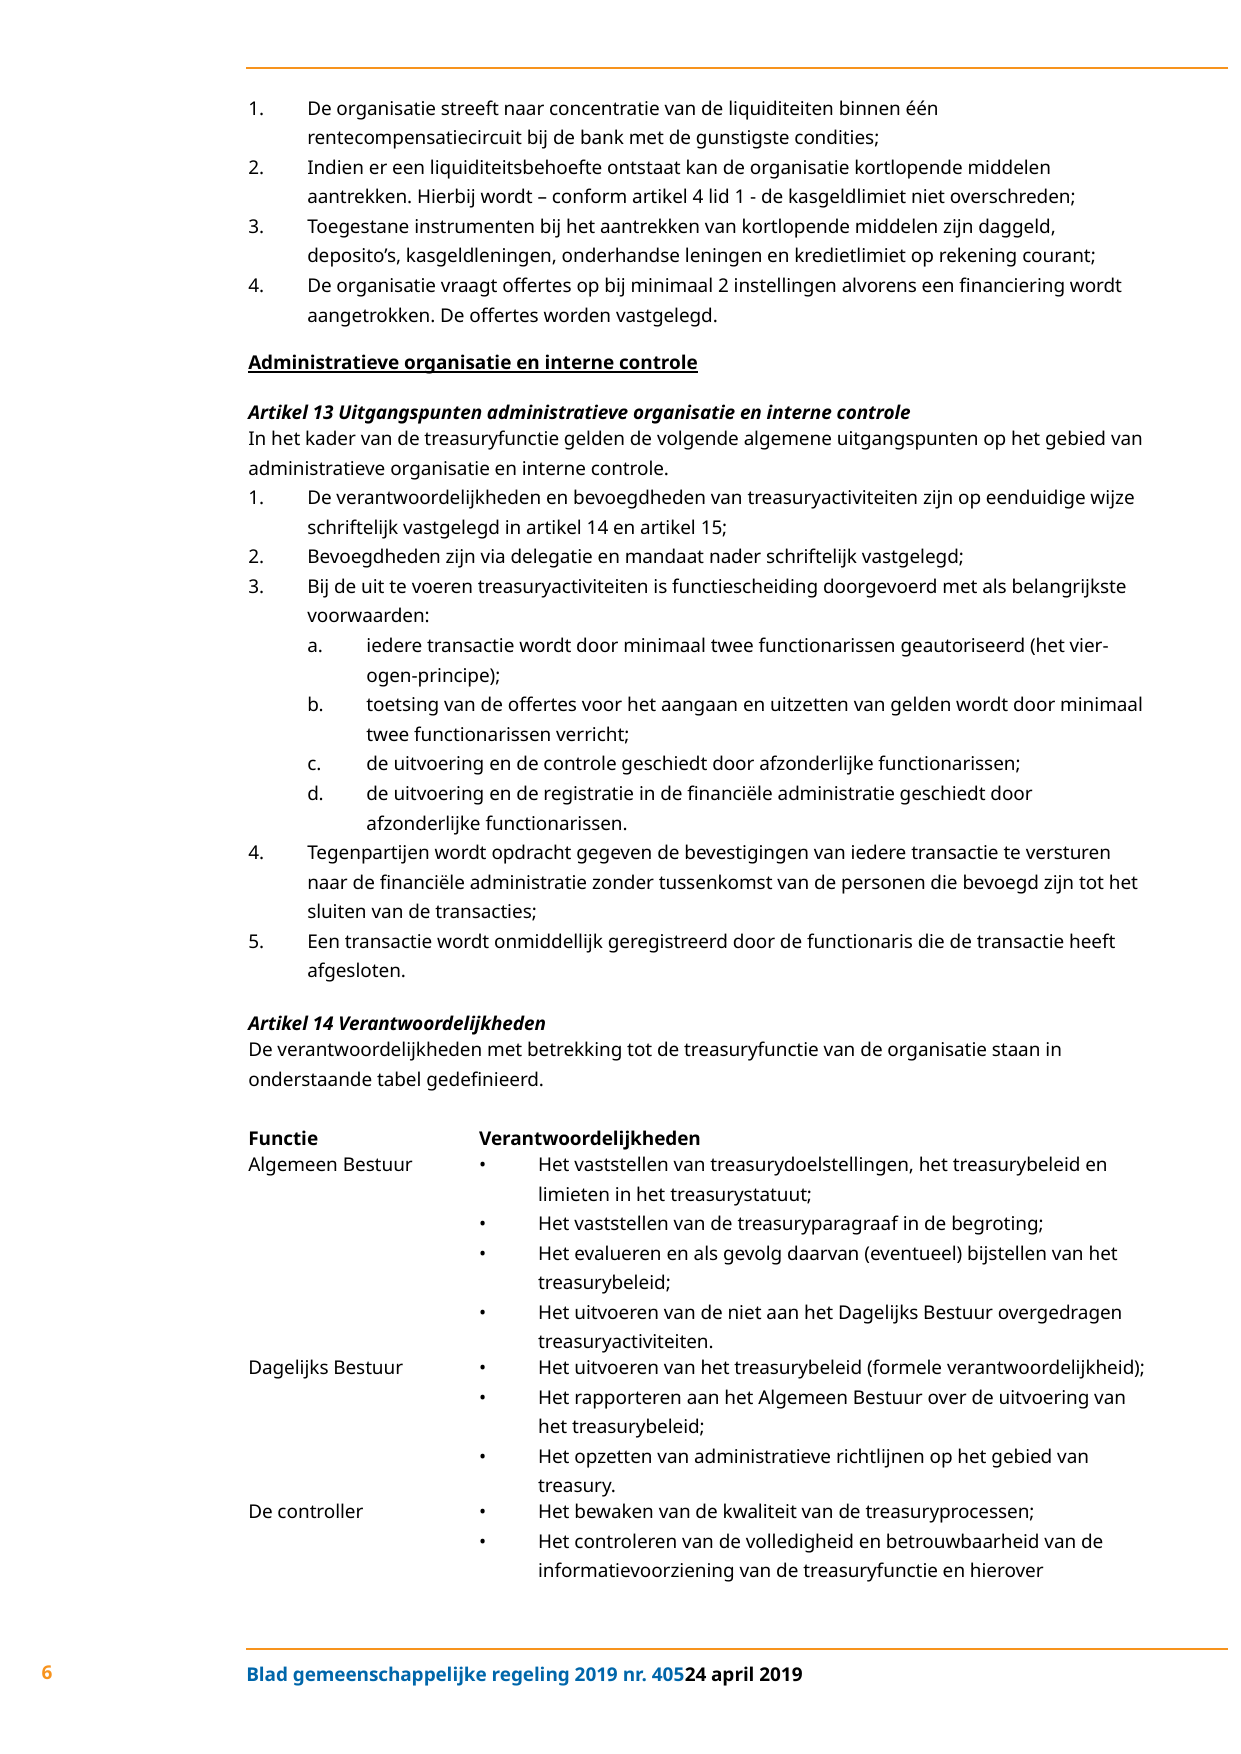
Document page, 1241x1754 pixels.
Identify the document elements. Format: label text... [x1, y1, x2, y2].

text De verantwoordelijkheden met betrekking tot de treasuryfunctie van de organisatie staan in onderstaande tabel gedefinieerd. [248, 1037, 1152, 1092]
list Bij de uit te voeren treasuryactiviteiten is functiescheiding doorgevoerd met als belangrijkste voorwaarden: [248, 573, 1152, 628]
table_header Verantwoordelijkheden [479, 1125, 1152, 1151]
list de uitvoering en de controle geschiedt door afzonderlijke functionarissen; [307, 751, 1152, 776]
table_cell Algemeen Bestuur [248, 1151, 479, 1354]
picture [41, 47, 231, 172]
list toetsing van de offertes voor het aangaan en uitzetten van gelden wordt door minimaal twee functionarissen verricht; [307, 691, 1152, 747]
list Tegenpartijen wordt opdracht gegeven de bevestigingen van iedere transactie te versturen naar de financiële administratie zonder tussenkomst van de personen die bevoegd zijn tot het sluiten van de transacties; [248, 839, 1152, 924]
table_cell Dagelijks Bestuur [248, 1354, 479, 1498]
list Toegestane instrumenten bij het aantrekken van kortlopende middelen zijn daggeld, deposito’s, kasgeldleningen, onderhandse leningen en kredietlimiet op rekening courant; [248, 213, 1152, 268]
table_cell Het bewaken van de kwaliteit van de treasuryprocessen; Het controleren van de volledigheid en betrouwbaarheid van de informatievoorziening van de treasuryfunctie en hierover [479, 1499, 1152, 1583]
list De verantwoordelijkheden en bevoegdheden van treasuryactiviteiten zijn op eenduidige wijze schriftelijk vastgelegd in artikel 14 en artikel 15; [248, 484, 1152, 540]
table_header Functie [248, 1125, 479, 1151]
table_cell Het uitvoeren van het treasurybeleid (formele verantwoordelijkheid); Het rapporteren aan het Algemeen Bestuur over de uitvoering van het treasurybeleid; Het opzetten van administratieve richtlijnen op het gebied van treasury. [479, 1354, 1152, 1498]
list De organisatie vraagt offertes op bij minimaal 2 instellingen alvorens een financiering wordt aangetrokken. De offertes worden vastgelegd. [248, 272, 1152, 328]
table_cell De controller [248, 1499, 479, 1583]
text Artikel 13 Uitgangspunten administratieve organisatie en interne controle [248, 397, 1152, 425]
table_cell Het vaststellen van treasurydoelstellingen, het treasurybeleid en limieten in het treasurystatuut; Het vaststellen van de treasuryparagraaf in de begroting; Het evalueren en als gevolg daarvan (eventueel) bijstellen van het treasurybeleid; Het uitvoeren van de niet aan het Dagelijks Bestuur overgedragen treasuryactiviteiten. [479, 1151, 1152, 1354]
list de uitvoering en de registratie in de financiële administratie geschiedt door afzonderlijke functionarissen. [307, 780, 1152, 836]
text Artikel 14 Verantwoordelijkheden [248, 1008, 1152, 1037]
text Administratieve organisatie en interne controle [248, 347, 1152, 376]
list Een transactie wordt onmiddellijk geregistreerd door de functionaris die de transactie heeft afgesloten. [248, 928, 1152, 983]
list Bevoegdheden zijn via delegatie en mandaat nader schriftelijk vastgelegd; [248, 543, 1152, 569]
text In het kader van de treasuryfunctie gelden de volgende algemene uitgangspunten op het gebied van administratieve organisatie en interne controle. [248, 425, 1152, 481]
list iedere transactie wordt door minimaal twee functionarissen geautoriseerd (het vier-ogen-principe); [307, 632, 1152, 688]
list Indien er een liquiditeitsbehoefte ontstaat kan de organisatie kortlopende middelen aantrekken. Hierbij wordt – conform artikel 4 lid 1 - de kasgeldlimiet niet overschreden; [248, 154, 1152, 209]
list De organisatie streeft naar concentratie van de liquiditeiten binnen één rentecompensatiecircuit bij de bank met de gunstigste condities; [248, 95, 1152, 150]
